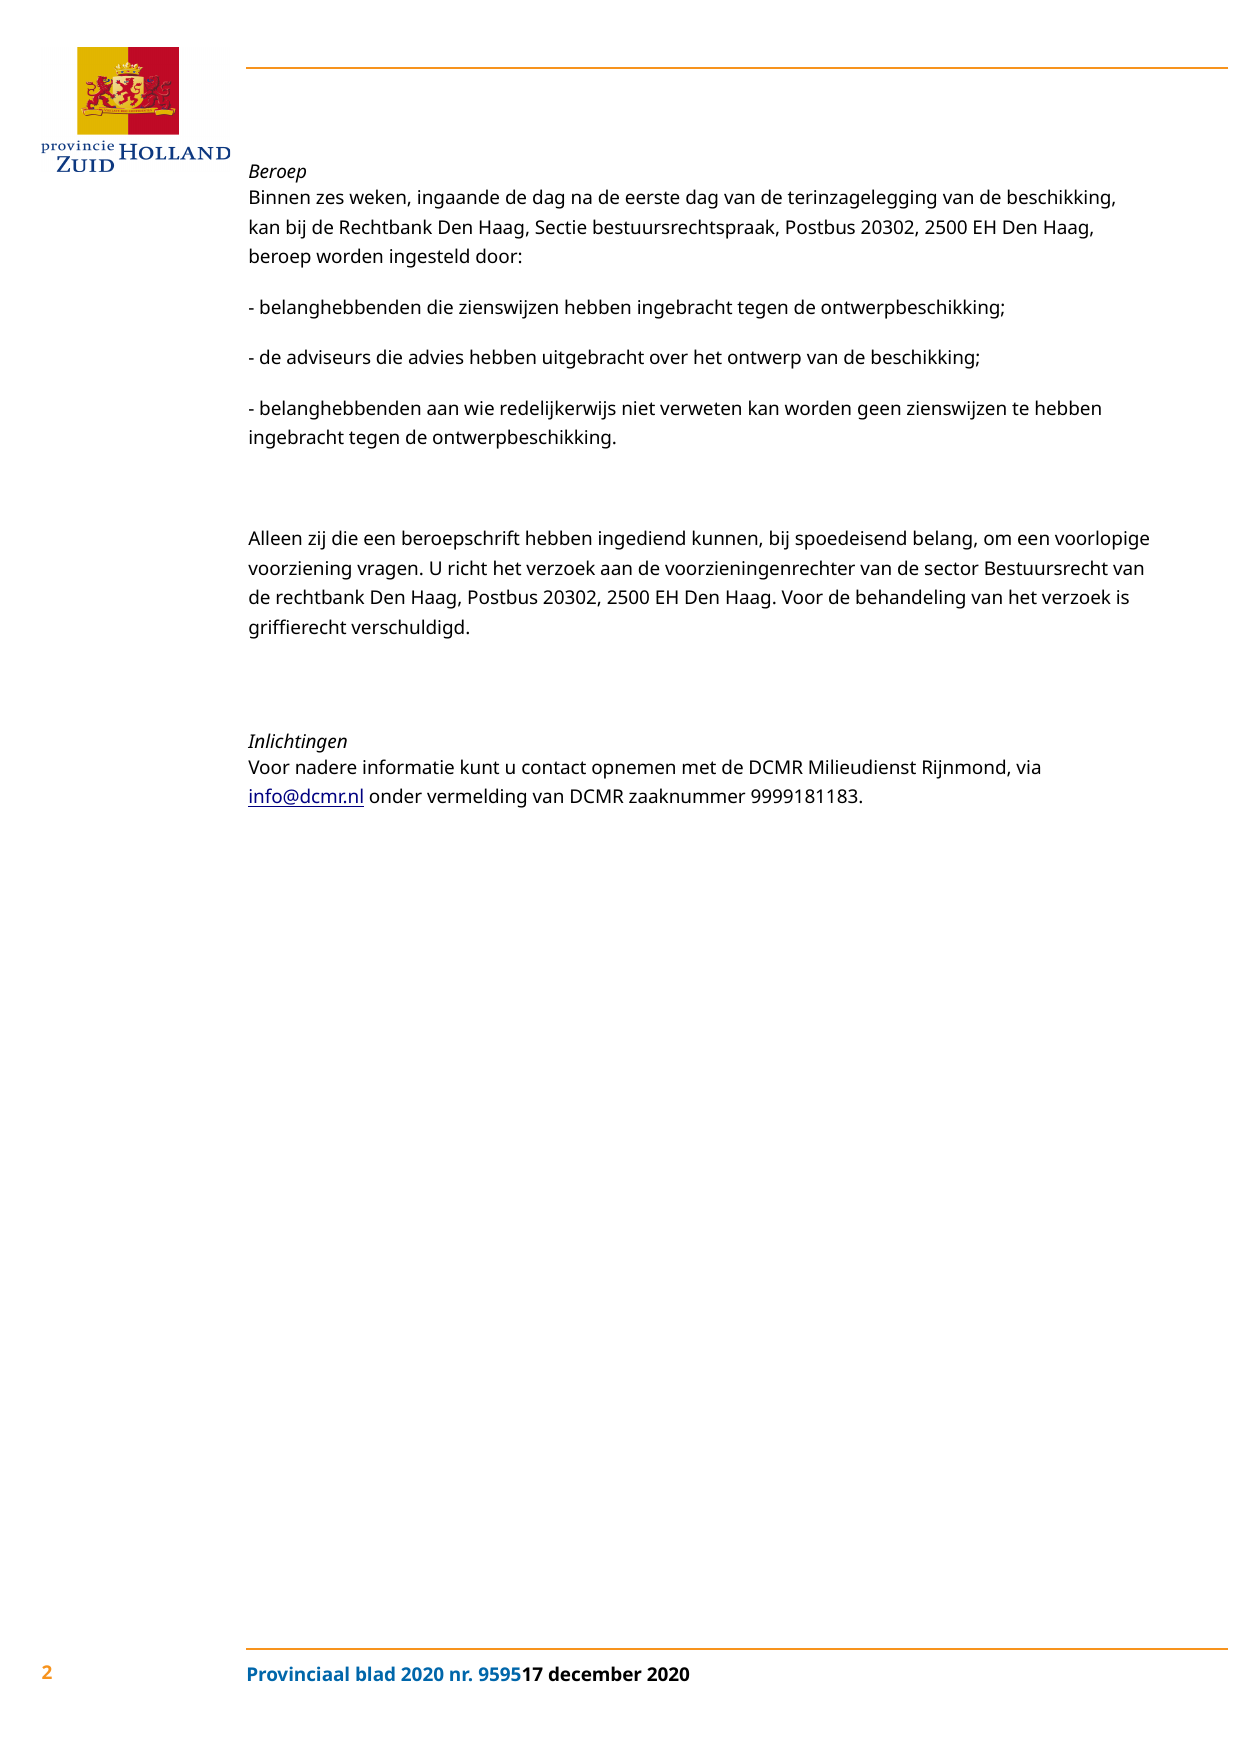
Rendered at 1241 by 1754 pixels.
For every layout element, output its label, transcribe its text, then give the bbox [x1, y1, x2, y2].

text Binnen zes weken, ingaande de dag na de eerste dag van de terinzagelegging van de beschikking, kan bij de Rechtbank Den Haag, Sectie bestuursrechtspraak, Postbus 20302, 2500 EH Den Haag, beroep worden ingesteld door: [248, 184, 1152, 269]
picture [41, 47, 231, 172]
text - de adviseurs die advies hebben uitgebracht over het ontwerp van de beschikking; [248, 344, 1152, 370]
text - belanghebbenden aan wie redelijkerwijs niet verweten kan worden geen zienswijzen te hebben ingebracht tegen de ontwerpbeschikking. [248, 395, 1152, 450]
text - belanghebbenden die zienswijzen hebben ingebracht tegen de ontwerpbeschikking; [248, 294, 1152, 320]
text Voor nadere informatie kunt u contact opnemen met de DCMR Milieudienst Rijnmond, via info@dcmr.nl onder vermelding van DCMR zaaknummer 9999181183. [248, 754, 1152, 809]
text Inlichtingen [248, 728, 1152, 754]
text Alleen zij die een beroepschrift hebben ingediend kunnen, bij spoedeisend belang, om een voorlopige voorziening vragen. U richt het verzoek aan de voorzieningenrechter van de sector Bestuursrecht van de rechtbank Den Haag, Postbus 20302, 2500 EH Den Haag. Voor de behandeling van het verzoek is griffierecht verschuldigd. [248, 525, 1152, 640]
text Beroep [248, 159, 1152, 184]
